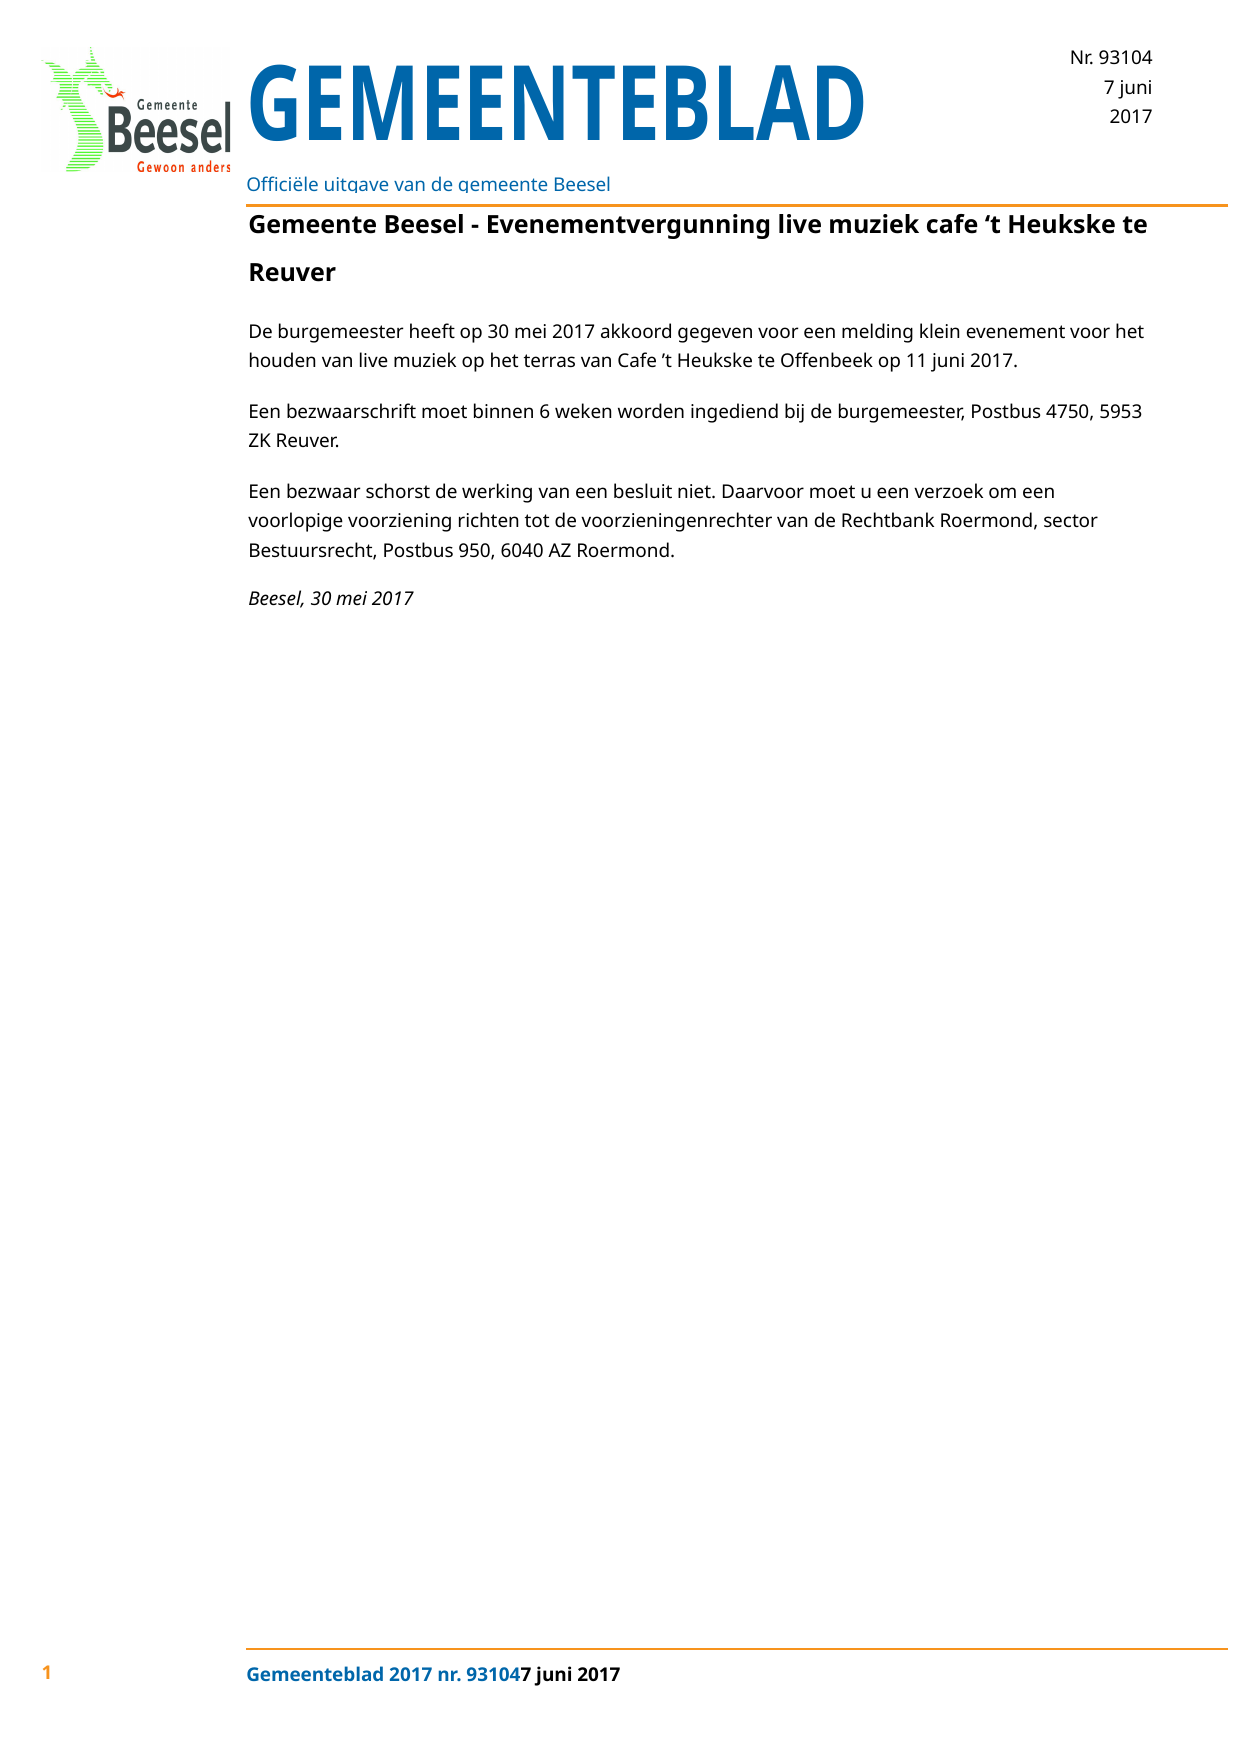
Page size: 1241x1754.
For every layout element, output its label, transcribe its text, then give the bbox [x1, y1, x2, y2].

text Gemeente Beesel - Evenementvergunning live muziek cafe ‘t Heukske te Reuver [248, 207, 1152, 288]
text Een bezwaarschrift moet binnen 6 weken worden ingediend bij de burgemeester, Postbus 4750, 5953 ZK Reuver. [248, 398, 1152, 453]
text Beesel, 30 mei 2017 [248, 585, 1152, 611]
text Een bezwaar schorst de werking van een besluit niet. Daarvoor moet u een verzoek om een voorlopige voorziening richten tot de voorzieningenrechter van de Rechtbank Roermond, sector Bestuursrecht, Postbus 950, 6040 AZ Roermond. [248, 478, 1152, 563]
picture [41, 47, 231, 172]
text De burgemeester heeft op 30 mei 2017 akkoord gegeven voor een melding klein evenement voor het houden van live muziek op het terras van Cafe ’t Heukske te Offenbeek op 11 juni 2017. [248, 318, 1152, 373]
